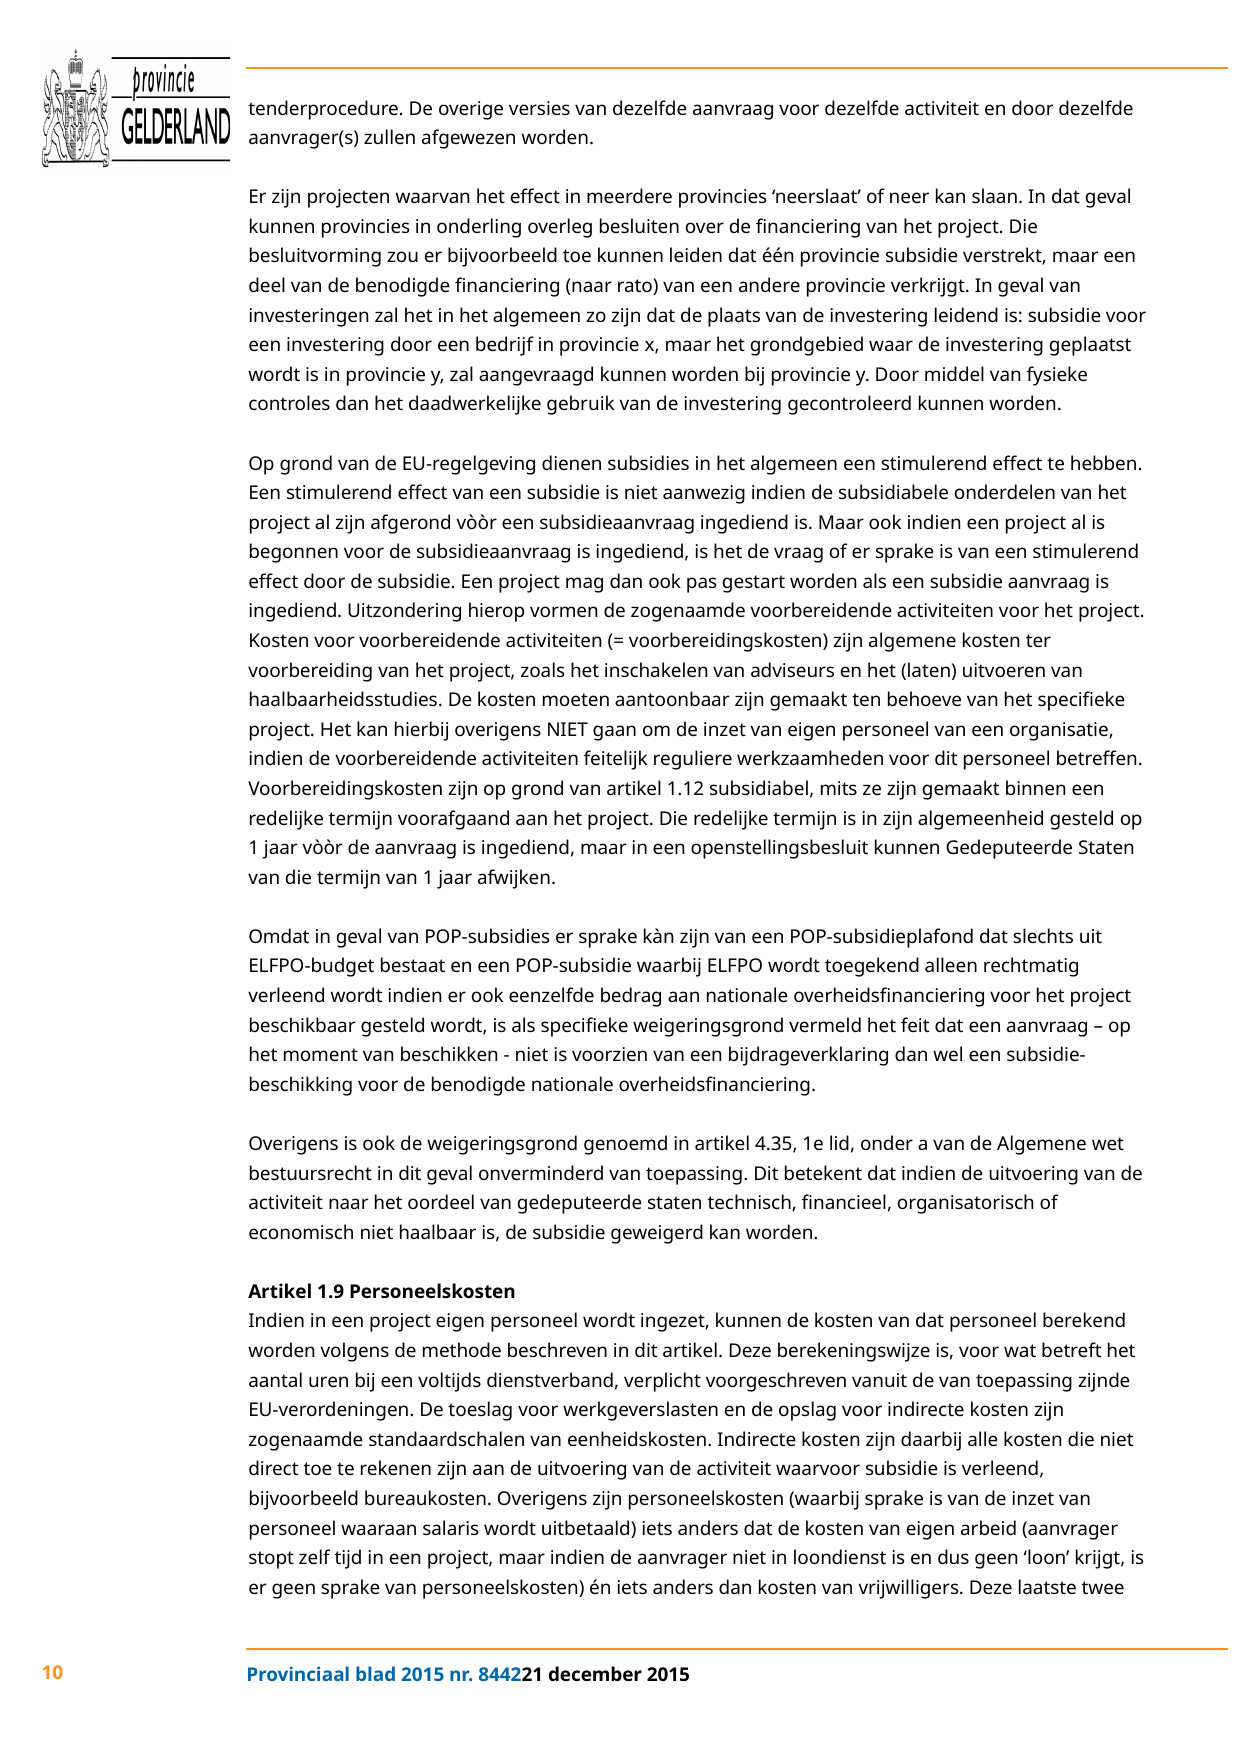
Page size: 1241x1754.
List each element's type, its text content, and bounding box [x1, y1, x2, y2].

text Overigens is ook de weigeringsgrond genoemd in artikel 4.35, 1e lid, onder a van de Algemene wet bestuursrecht in dit geval onverminderd van toepassing. Dit betekent dat indien de uitvoering van de activiteit naar het oordeel van gedeputeerde staten technisch, financieel, organisatorisch of economisch niet haalbaar is, de subsidie geweigerd kan worden. [248, 1130, 1152, 1245]
text Voorbereidingskosten zijn op grond van artikel 1.12 subsidiabel, mits ze zijn gemaakt binnen een redelijke termijn voorafgaand aan het project. Die redelijke termijn is in zijn algemeenheid gesteld op 1 jaar vòòr de aanvraag is ingediend, maar in een openstellingsbesluit kunnen Gedeputeerde Staten van die termijn van 1 jaar afwijken. [248, 775, 1152, 890]
text tenderprocedure. De overige versies van dezelfde aanvraag voor dezelfde activiteit en door dezelfde aanvrager(s) zullen afgewezen worden. [248, 95, 1152, 150]
text Op grond van de EU-regelgeving dienen subsidies in het algemeen een stimulerend effect te hebben. Een stimulerend effect van een subsidie is niet aanwezig indien de subsidiabele onderdelen van het project al zijn afgerond vòòr een subsidieaanvraag ingediend is. Maar ook indien een project al is begonnen voor de subsidieaanvraag is ingediend, is het de vraag of er sprake is van een stimulerend effect door de subsidie. Een project mag dan ook pas gestart worden als een subsidie aanvraag is ingediend. Uitzondering hierop vormen de zogenaamde voorbereidende activiteiten voor het project. Kosten voor voorbereidende activiteiten (= voorbereidingskosten) zijn algemene kosten ter voorbereiding van het project, zoals het inschakelen van adviseurs en het (laten) uitvoeren van haalbaarheidsstudies. De kosten moeten aantoonbaar zijn gemaakt ten behoeve van het specifieke project. Het kan hierbij overigens NIET gaan om de inzet van eigen personeel van een organisatie, indien de voorbereidende activiteiten feitelijk reguliere werkzaamheden voor dit personeel betreffen. [248, 450, 1152, 771]
picture [41, 47, 231, 172]
text Artikel 1.9 Personeelskosten [248, 1278, 1152, 1304]
text Er zijn projecten waarvan het effect in meerdere provincies ‘neerslaat’ of neer kan slaan. In dat geval kunnen provincies in onderling overleg besluiten over de financiering van het project. Die besluitvorming zou er bijvoorbeeld toe kunnen leiden dat één provincie subsidie verstrekt, maar een deel van de benodigde financiering (naar rato) van een andere provincie verkrijgt. In geval van investeringen zal het in het algemeen zo zijn dat de plaats van de investering leidend is: subsidie voor een investering door een bedrijf in provincie x, maar het grondgebied waar de investering geplaatst wordt is in provincie y, zal aangevraagd kunnen worden bij provincie y. Door middel van fysieke controles dan het daadwerkelijke gebruik van de investering gecontroleerd kunnen worden. [248, 183, 1152, 416]
text Omdat in geval van POP-subsidies er sprake kàn zijn van een POP-subsidieplafond dat slechts uit ELFPO-budget bestaat en een POP-subsidie waarbij ELFPO wordt toegekend alleen rechtmatig verleend wordt indien er ook eenzelfde bedrag aan nationale overheidsfinanciering voor het project beschikbaar gesteld wordt, is als specifieke weigeringsgrond vermeld het feit dat een aanvraag – op het moment van beschikken - niet is voorzien van een bijdrageverklaring dan wel een subsidie- beschikking voor de benodigde nationale overheidsfinanciering. [248, 923, 1152, 1097]
text Indien in een project eigen personeel wordt ingezet, kunnen de kosten van dat personeel berekend worden volgens de methode beschreven in dit artikel. Deze berekeningswijze is, voor wat betreft het aantal uren bij een voltijds dienstverband, verplicht voorgeschreven vanuit de van toepassing zijnde EU-verordeningen. De toeslag voor werkgeverslasten en de opslag voor indirecte kosten zijn zogenaamde standaardschalen van eenheidskosten. Indirecte kosten zijn daarbij alle kosten die niet direct toe te rekenen zijn aan de uitvoering van de activiteit waarvoor subsidie is verleend, bijvoorbeeld bureaukosten. Overigens zijn personeelskosten (waarbij sprake is van de inzet van personeel waaraan salaris wordt uitbetaald) iets anders dat de kosten van eigen arbeid (aanvrager stopt zelf tijd in een project, maar indien de aanvrager niet in loondienst is en dus geen ‘loon’ krijgt, is er geen sprake van personeelskosten) én iets anders dan kosten van vrijwilligers. Deze laatste twee [248, 1308, 1152, 1600]
